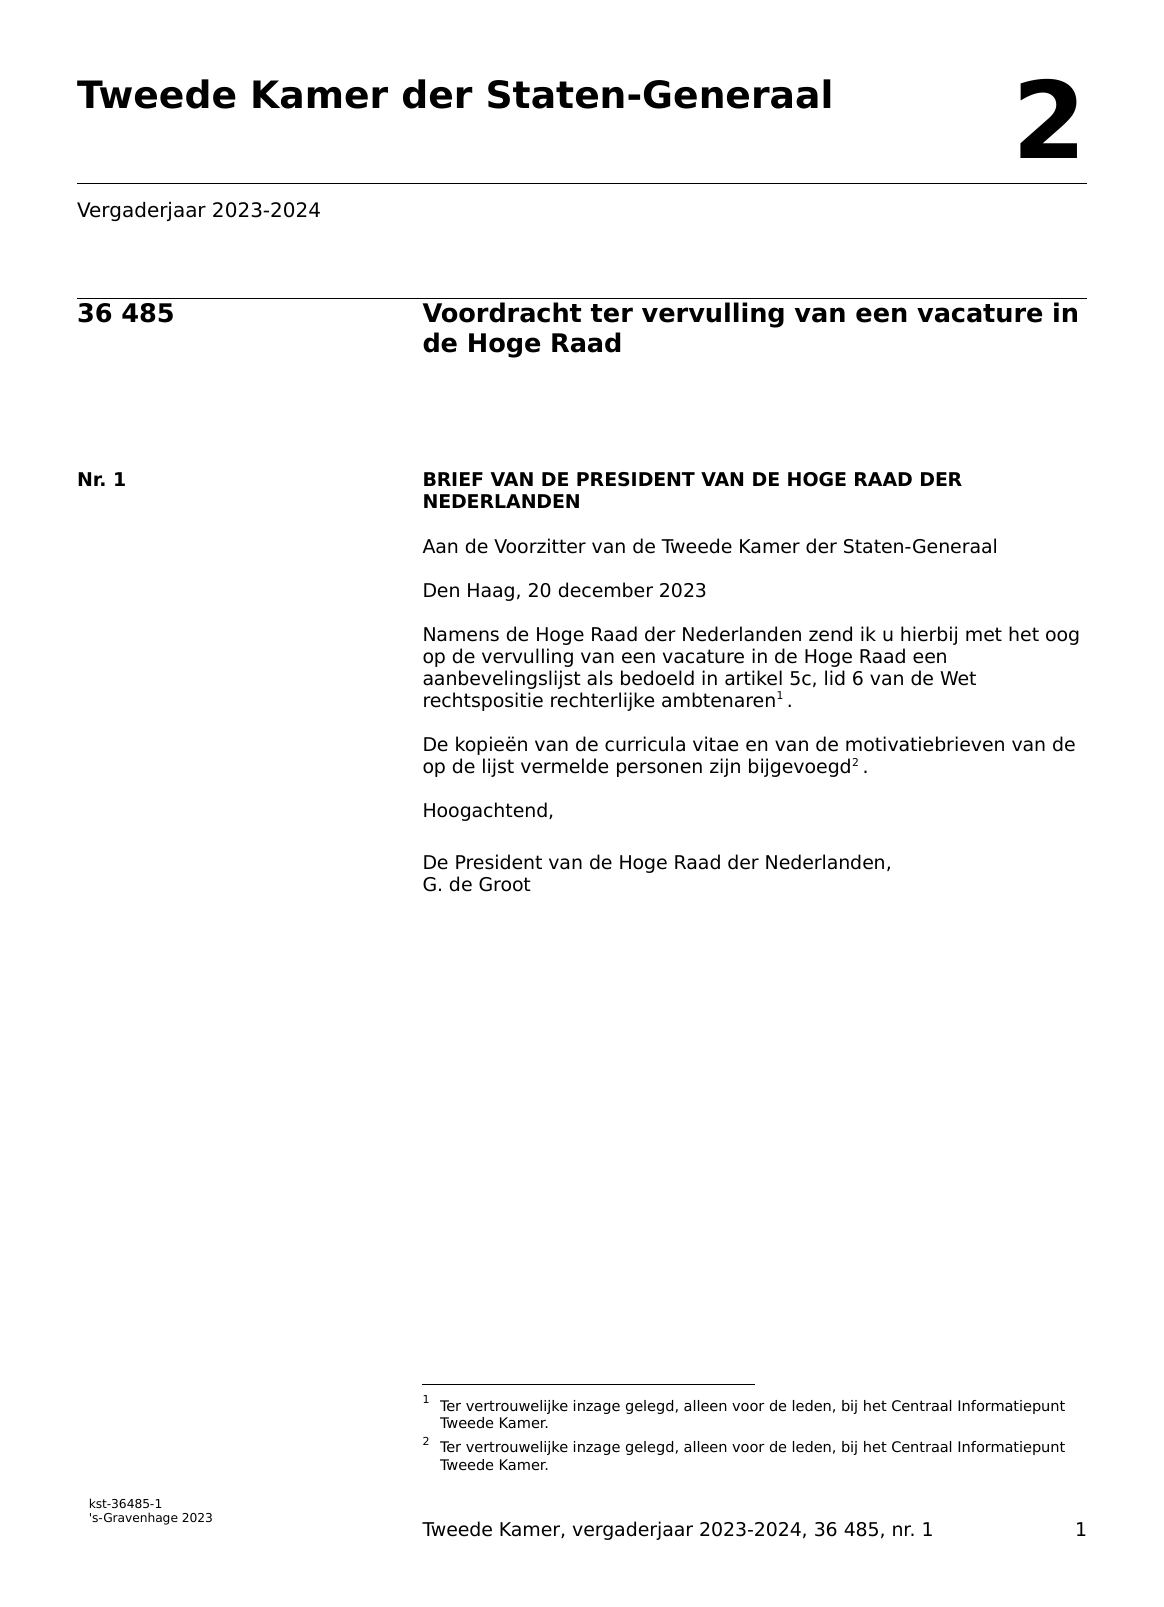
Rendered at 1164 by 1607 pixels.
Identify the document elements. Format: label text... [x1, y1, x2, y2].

text 's-Gravenhage 2023 [88, 1511, 323, 1525]
text kst-36485-1 [88, 1497, 323, 1511]
text Namens de Hoge Raad der Nederlanden zend ik u hierbij met het oog op de vervulling van een vacature in de Hoge Raad een aanbevelingslijst als bedoeld in artikel 5c, lid 6 van de Wet rechtspositie rechterlijke ambtenaren. [422, 624, 1087, 712]
text De President van de Hoge Raad der Nederlanden, G. de Groot [422, 852, 1087, 896]
text Hoogachtend, [422, 800, 1087, 822]
subtitle Nr. 1 BRIEF VAN DE PRESIDENT VAN DE HOGE RAAD DER NEDERLANDEN [77, 469, 1087, 513]
text Ter vertrouwelijke inzage gelegd, alleen voor de leden, bij het Centraal Informatiepunt Tweede Kamer. [422, 1435, 1087, 1474]
table_header Tweede Kamer der Staten-Generaal [77, 59, 886, 183]
text Den Haag, 20 december 2023 [422, 580, 1087, 602]
table_cell Vergaderjaar 2023-2024 [77, 184, 1087, 298]
text De kopieën van de curricula vitae en van de motivatiebrieven van de op de lijst vermelde personen zijn bijgevoegd. [422, 734, 1087, 778]
text Ter vertrouwelijke inzage gelegd, alleen voor de leden, bij het Centraal Informatiepunt Tweede Kamer. [422, 1393, 1087, 1432]
subtitle 36 485 Voordracht ter vervulling van een vacature in de Hoge Raad [77, 299, 1087, 358]
table_header 2 [886, 59, 1087, 183]
text Aan de Voorzitter van de Tweede Kamer der Staten-Generaal [422, 536, 1087, 557]
